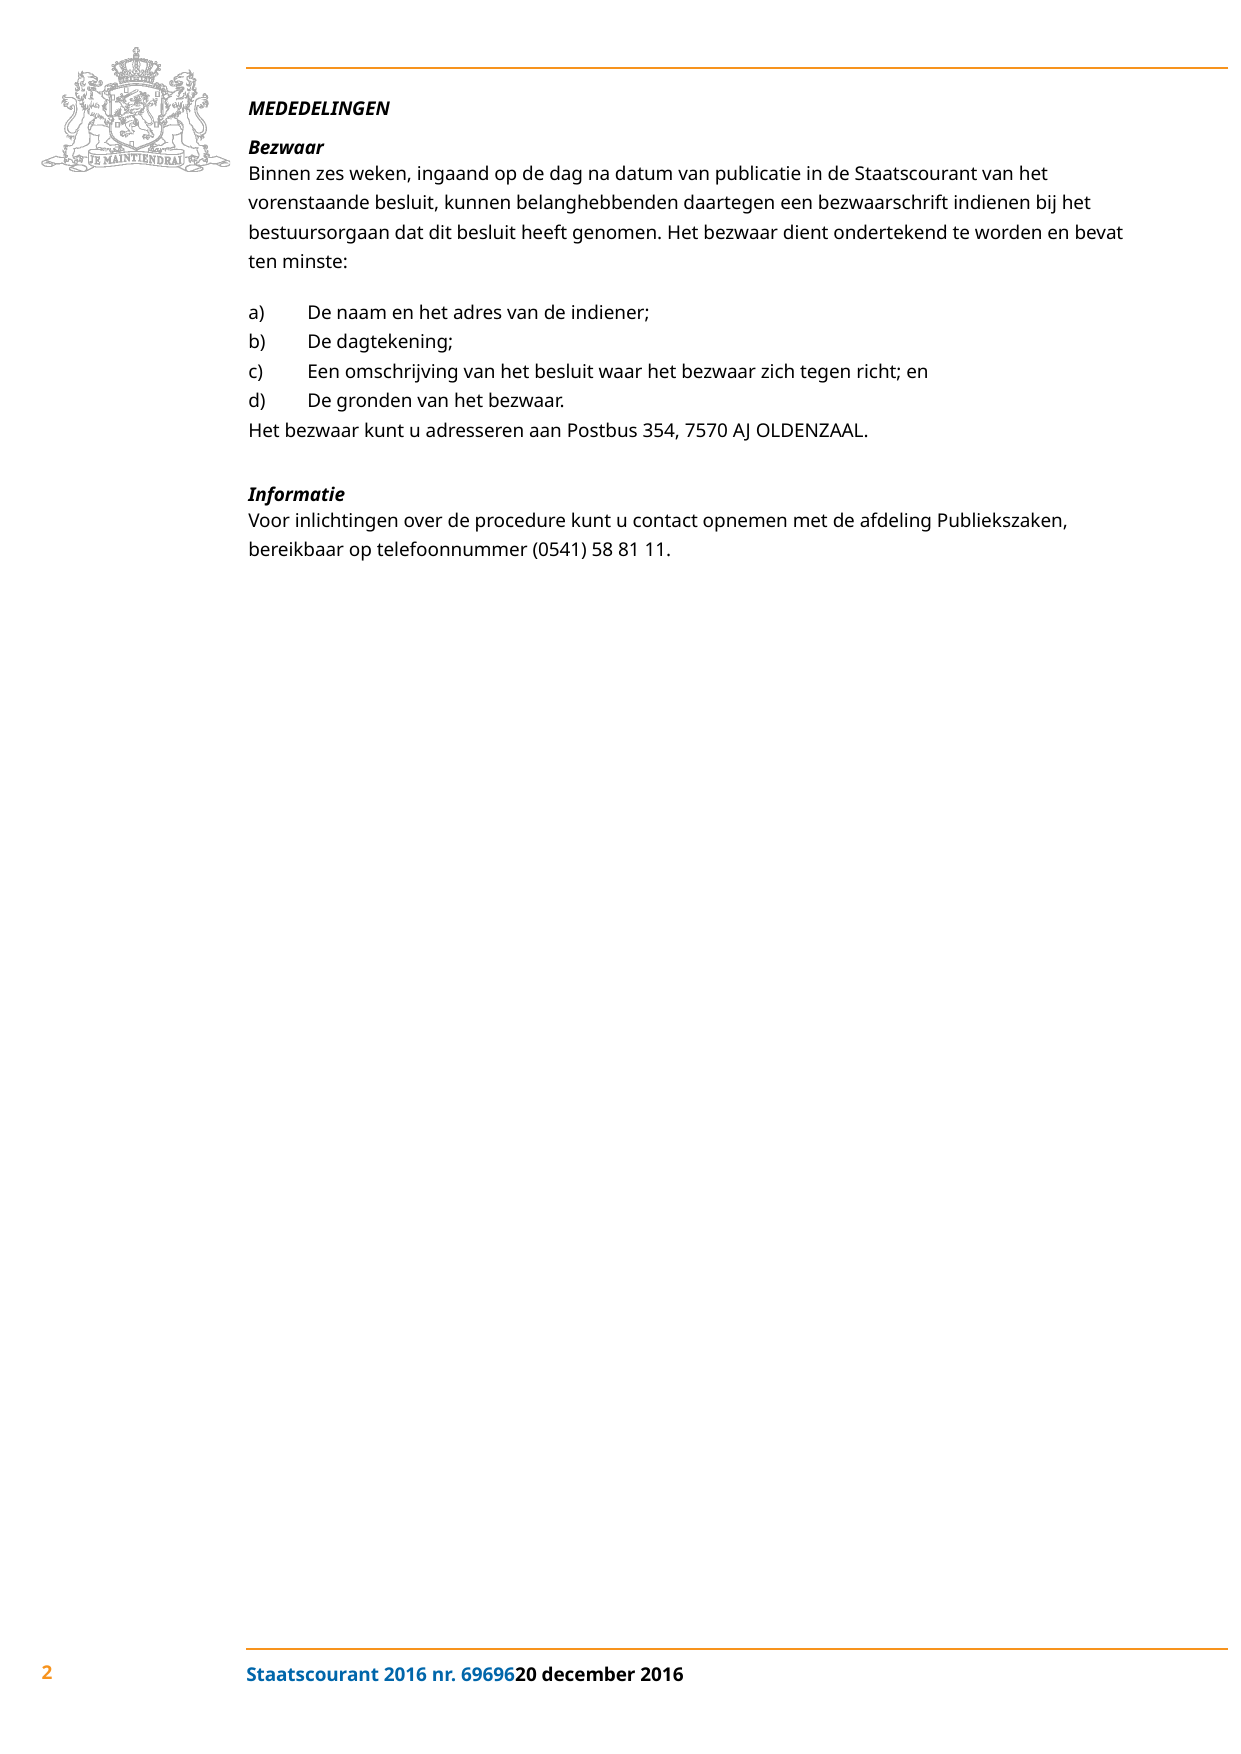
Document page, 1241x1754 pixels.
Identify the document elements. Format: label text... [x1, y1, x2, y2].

text Voor inlichtingen over de procedure kunt u contact opnemen met de afdeling Publiekszaken, bereikbaar op telefoonnummer (0541) 58 81 11. [248, 507, 1152, 562]
text Binnen zes weken, ingaand op de dag na datum van publicatie in de Staatscourant van het vorenstaande besluit, kunnen belanghebbenden daartegen een bezwaarschrift indienen bij het bestuursorgaan dat dit besluit heeft genomen. Het bezwaar dient ondertekend te worden en bevat ten minste: [248, 160, 1152, 274]
text MEDEDELINGEN [248, 95, 1152, 121]
list De gronden van het bezwaar. [248, 388, 1152, 413]
list De dagtekening; [248, 328, 1152, 354]
text Bezwaar [248, 134, 1152, 160]
text Informatie [248, 481, 1152, 507]
list Een omschrijving van het besluit waar het bezwaar zich tegen richt; en [248, 358, 1152, 384]
text Het bezwaar kunt u adresseren aan Postbus 354, 7570 AJ OLDENZAAL. [248, 417, 1152, 443]
picture [41, 47, 231, 172]
list De naam en het adres van de indiener; [248, 299, 1152, 325]
